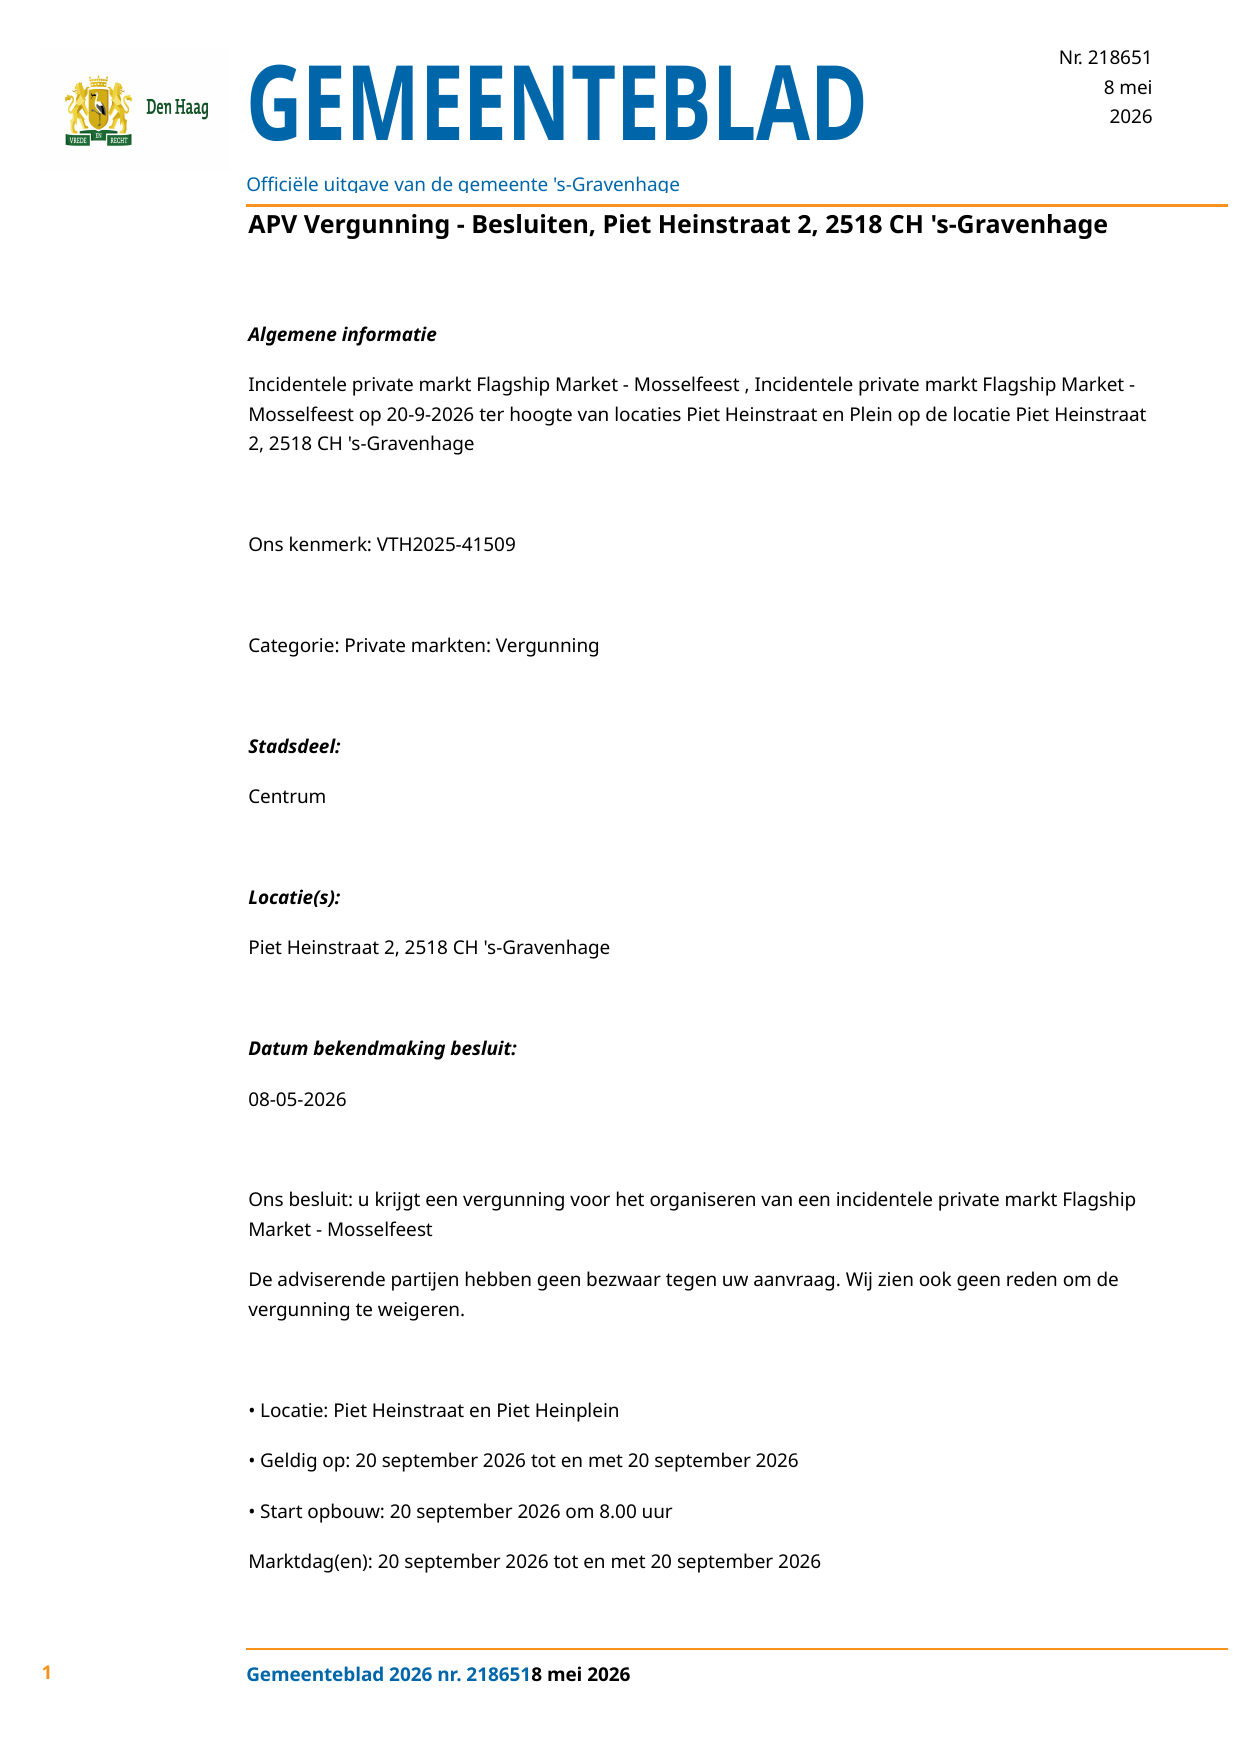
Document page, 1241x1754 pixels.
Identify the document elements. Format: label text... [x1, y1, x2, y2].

text • Locatie: Piet Heinstraat en Piet Heinplein [248, 1397, 1152, 1423]
text Algemene informatie [248, 321, 1152, 346]
text Datum bekendmaking besluit: [248, 1035, 1152, 1061]
text Stadsdeel: [248, 733, 1152, 758]
text Marktdag(en): 20 september 2026 tot en met 20 september 2026 [248, 1548, 1152, 1574]
text APV Vergunning - Besluiten, Piet Heinstraat 2, 2518 CH 's-Gravenhage [248, 207, 1152, 241]
text Categorie: Private markten: Vergunning [248, 632, 1152, 658]
text Locatie(s): [248, 884, 1152, 910]
text 08-05-2026 [248, 1086, 1152, 1111]
text Centrum [248, 783, 1152, 809]
text De adviserende partijen hebben geen bezwaar tegen uw aanvraag. Wij zien ook geen reden om de vergunning te weigeren. [248, 1267, 1152, 1322]
text Piet Heinstraat 2, 2518 CH 's-Gravenhage [248, 934, 1152, 960]
text Ons besluit: u krijgt een vergunning voor het organiseren van een incidentele private markt Flagship Market - Mosselfeest [248, 1187, 1152, 1242]
text • Start opbouw: 20 september 2026 om 8.00 uur [248, 1498, 1152, 1523]
text Incidentele private markt Flagship Market - Mosselfeest , Incidentele private markt Flagship Market - Mosselfeest op 20-9-2026 ter hoogte van locaties Piet Heinstraat en Plein op de locatie Piet Heinstraat 2, 2518 CH 's-Gravenhage [248, 371, 1152, 456]
text • Geldig op: 20 september 2026 tot en met 20 september 2026 [248, 1447, 1152, 1473]
picture [41, 47, 231, 172]
text Ons kenmerk: VTH2025-41509 [248, 531, 1152, 557]
